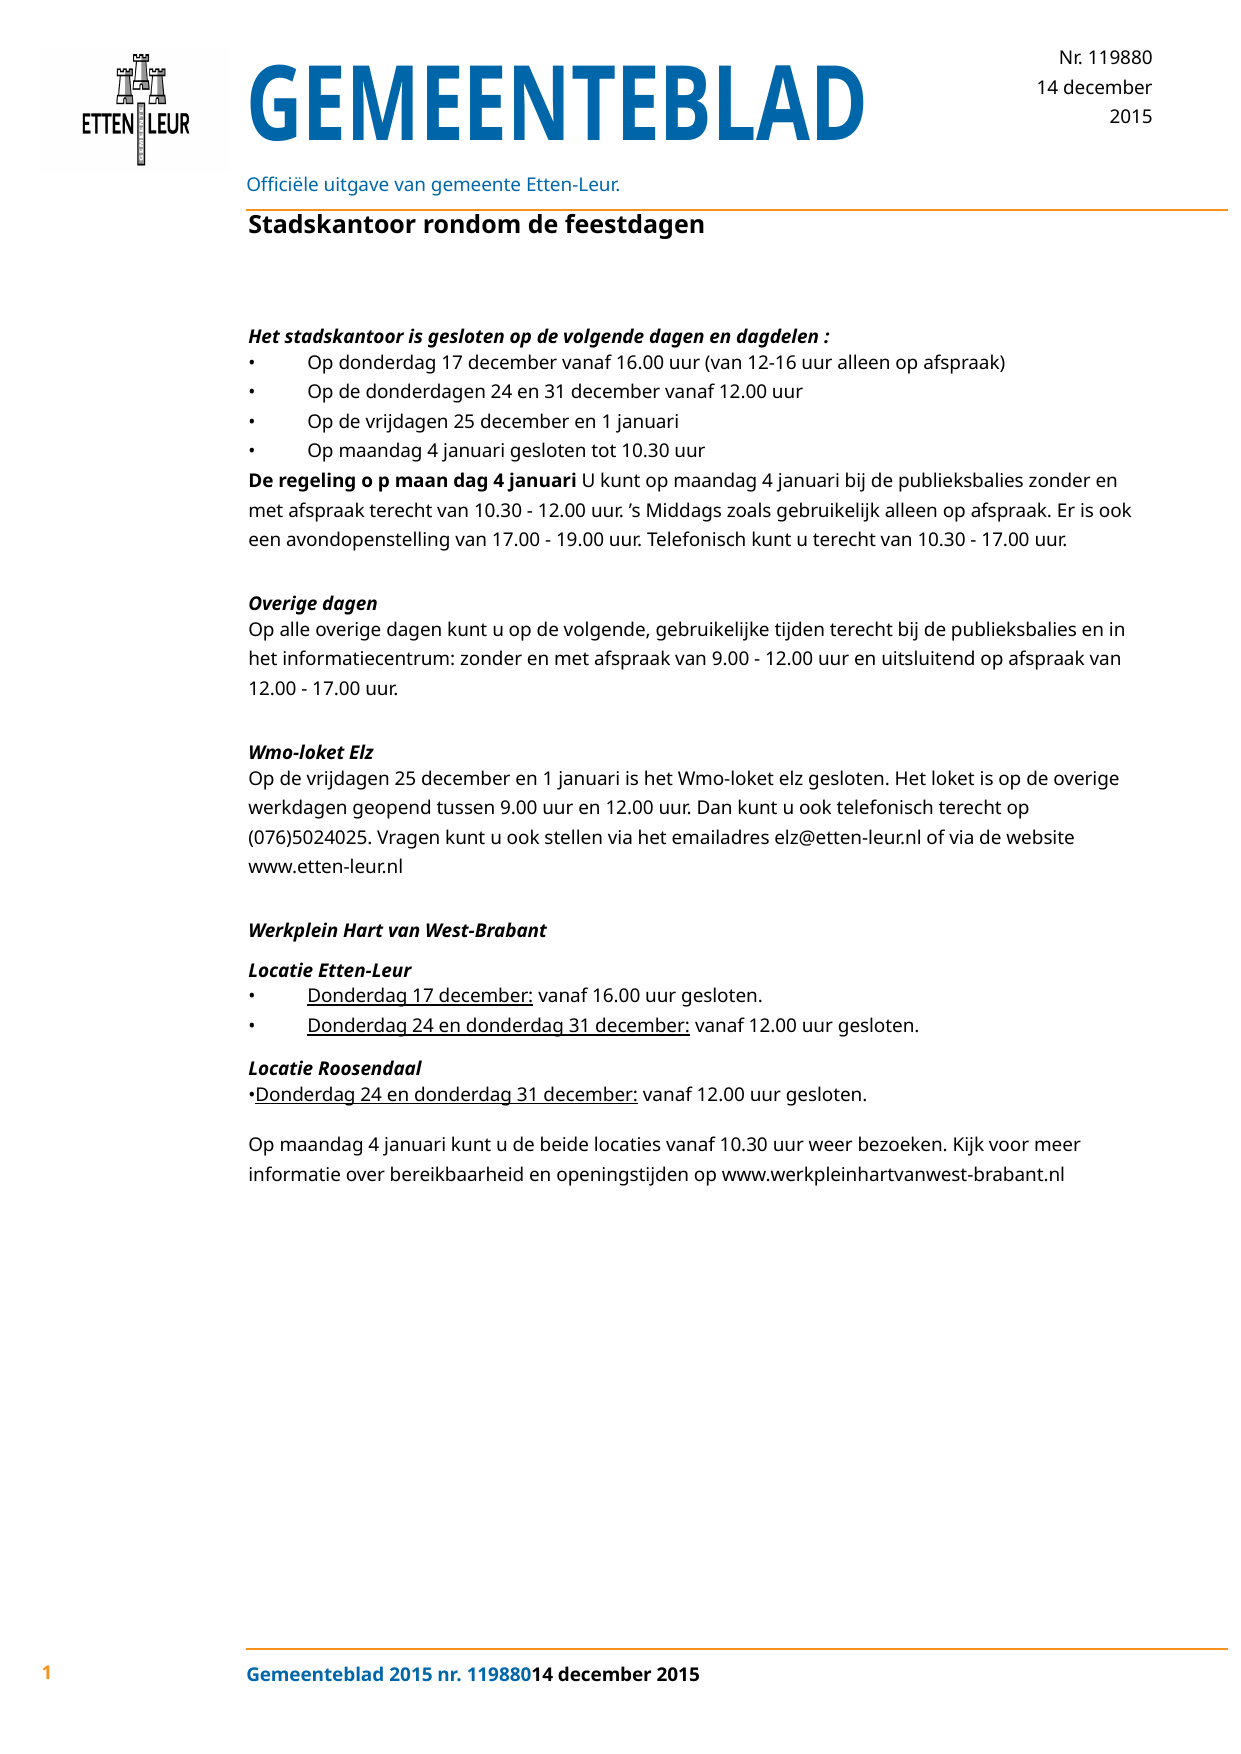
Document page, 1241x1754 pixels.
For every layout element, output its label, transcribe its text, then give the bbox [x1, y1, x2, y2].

list Op de vrijdagen 25 december en 1 januari [248, 408, 1152, 434]
text Overige dagen [248, 590, 1152, 616]
list Donderdag 17 december: vanaf 16.00 uur gesloten. [248, 983, 1152, 1008]
text Op maandag 4 januari kunt u de beide locaties vanaf 10.30 uur weer bezoeken. Kijk voor meer informatie over bereikbaarheid en openingstijden op www.werkpleinhartvanwest-brabant.nl [248, 1131, 1152, 1187]
text Stadskantoor rondom de feestdagen [248, 211, 1152, 241]
list Donderdag 24 en donderdag 31 december: vanaf 12.00 uur gesloten. [248, 1012, 1152, 1038]
picture [41, 47, 231, 172]
text Locatie Etten-Leur [248, 957, 1152, 983]
list Op donderdag 17 december vanaf 16.00 uur (van 12-16 uur alleen op afspraak) [248, 349, 1152, 374]
text Werkplein Hart van West-Brabant [248, 918, 1152, 943]
text •Donderdag 24 en donderdag 31 december: vanaf 12.00 uur gesloten. [248, 1081, 1152, 1107]
text Locatie Roosendaal [248, 1055, 1152, 1081]
text Op de vrijdagen 25 december en 1 januari is het Wmo-loket elz gesloten. Het loket is op de overige werkdagen geopend tussen 9.00 uur en 12.00 uur. Dan kunt u ook telefonisch terecht op (076)5024025. Vragen kunt u ook stellen via het emailadres elz@etten-leur.nl of via de website www.etten-leur.nl [248, 765, 1152, 879]
text Wmo-loket Elz [248, 739, 1152, 765]
list Op maandag 4 januari gesloten tot 10.30 uur [248, 438, 1152, 463]
list Op de donderdagen 24 en 31 december vanaf 12.00 uur [248, 378, 1152, 404]
text Het stadskantoor is gesloten op de volgende dagen en dagdelen : [248, 323, 1152, 349]
text De regeling o p maan dag 4 januari U kunt op maandag 4 januari bij de publieksbalies zonder en met afspraak terecht van 10.30 - 12.00 uur. ’s Middags zoals gebruikelijk alleen op afspraak. Er is ook een avondopenstelling van 17.00 - 19.00 uur. Telefonisch kunt u terecht van 10.30 - 17.00 uur. [248, 467, 1152, 552]
text Op alle overige dagen kunt u op de volgende, gebruikelijke tijden terecht bij de publieksbalies en in het informatiecentrum: zonder en met afspraak van 9.00 - 12.00 uur en uitsluitend op afspraak van 12.00 - 17.00 uur. [248, 616, 1152, 701]
